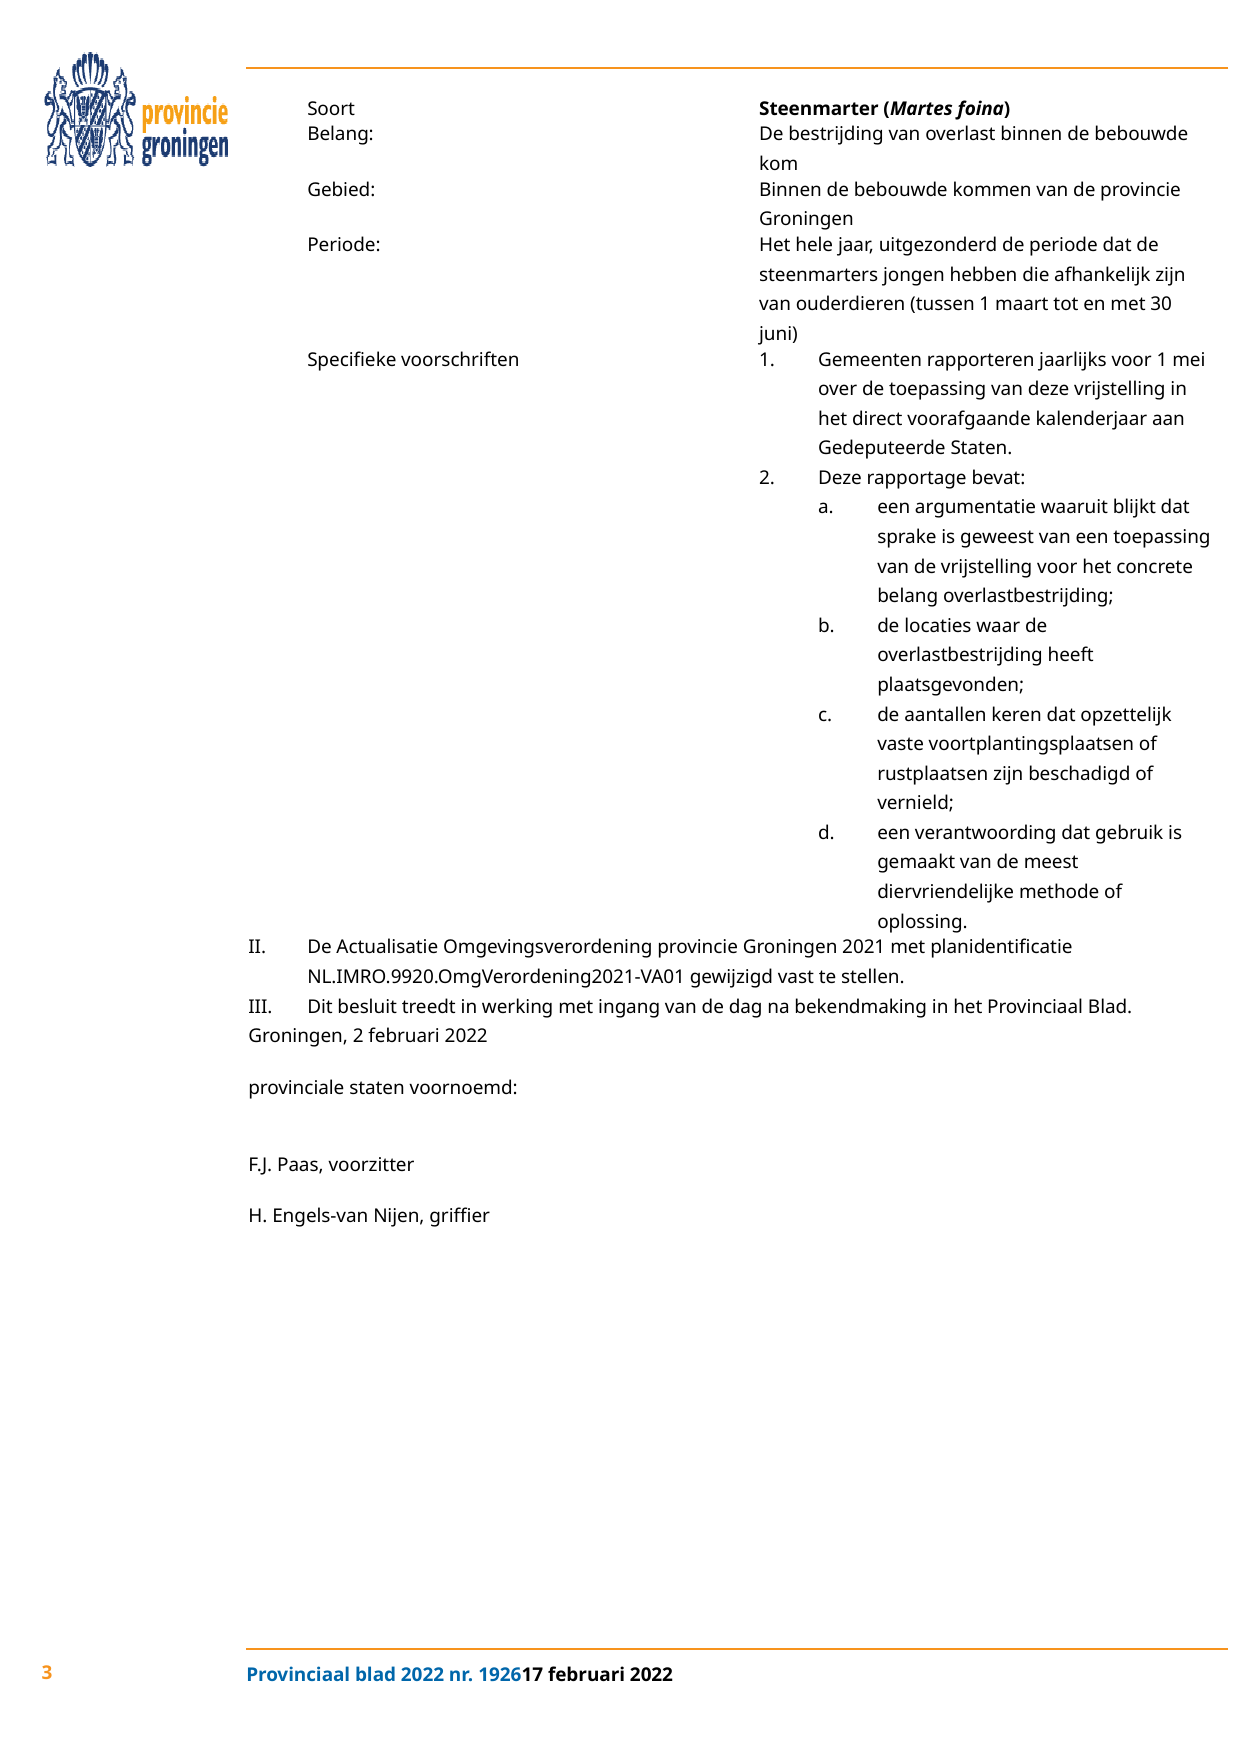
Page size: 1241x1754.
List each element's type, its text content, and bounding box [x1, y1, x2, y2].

table_cell Specifieke voorschriften [307, 346, 759, 933]
list Dit besluit treedt in werking met ingang van de dag na bekendmaking in het Provinciaal Blad. [248, 993, 1152, 1018]
picture [41, 47, 231, 172]
list De Actualisatie Omgevingsverordening provincie Groningen 2021 met planidentificatie [248, 934, 1152, 959]
text provinciale staten voornoemd: [248, 1074, 1152, 1099]
text H. Engels-van Nijen, griffier [248, 1202, 1152, 1228]
table_cell Gebied: [307, 176, 759, 231]
table_cell Periode: [307, 231, 759, 346]
table_cell Het hele jaar, uitgezonderd de periode dat de steenmarters jongen hebben die afhankelijk zijn van ouderdieren (tussen 1 maart tot en met 30 juni) [759, 231, 1211, 346]
table_header Steenmarter (Martes foina) [759, 95, 1211, 121]
table_cell Binnen de bebouwde kommen van de provincie Groningen [759, 176, 1211, 231]
text Groningen, 2 februari 2022 [248, 1022, 1152, 1048]
table_header Soort [307, 95, 759, 121]
table_cell Gemeenten rapporteren jaarlijks voor 1 mei over de toepassing van deze vrijstelling in het direct voorafgaande kalenderjaar aan Gedeputeerde Staten. Deze rapportage bevat: een argumentatie waaruit blijkt dat sprake is geweest van een toepassing van de vrijstelling voor het concrete belang overlastbestrijding; de locaties waar de overlastbestrijding heeft plaatsgevonden; de aantallen keren dat opzettelijk vaste voortplantingsplaatsen of rustplaatsen zijn beschadigd of vernield; een verantwoording dat gebruik is gemaakt van de meest diervriendelijke methode of oplossing. [759, 346, 1211, 933]
text F.J. Paas, voorzitter [248, 1151, 1152, 1177]
table_cell Belang: [307, 121, 759, 176]
list NL.IMRO.9920.OmgVerordening2021-VA01 gewijzigd vast te stellen. [248, 963, 1152, 989]
table_cell De bestrijding van overlast binnen de bebouwde kom [759, 121, 1211, 176]
